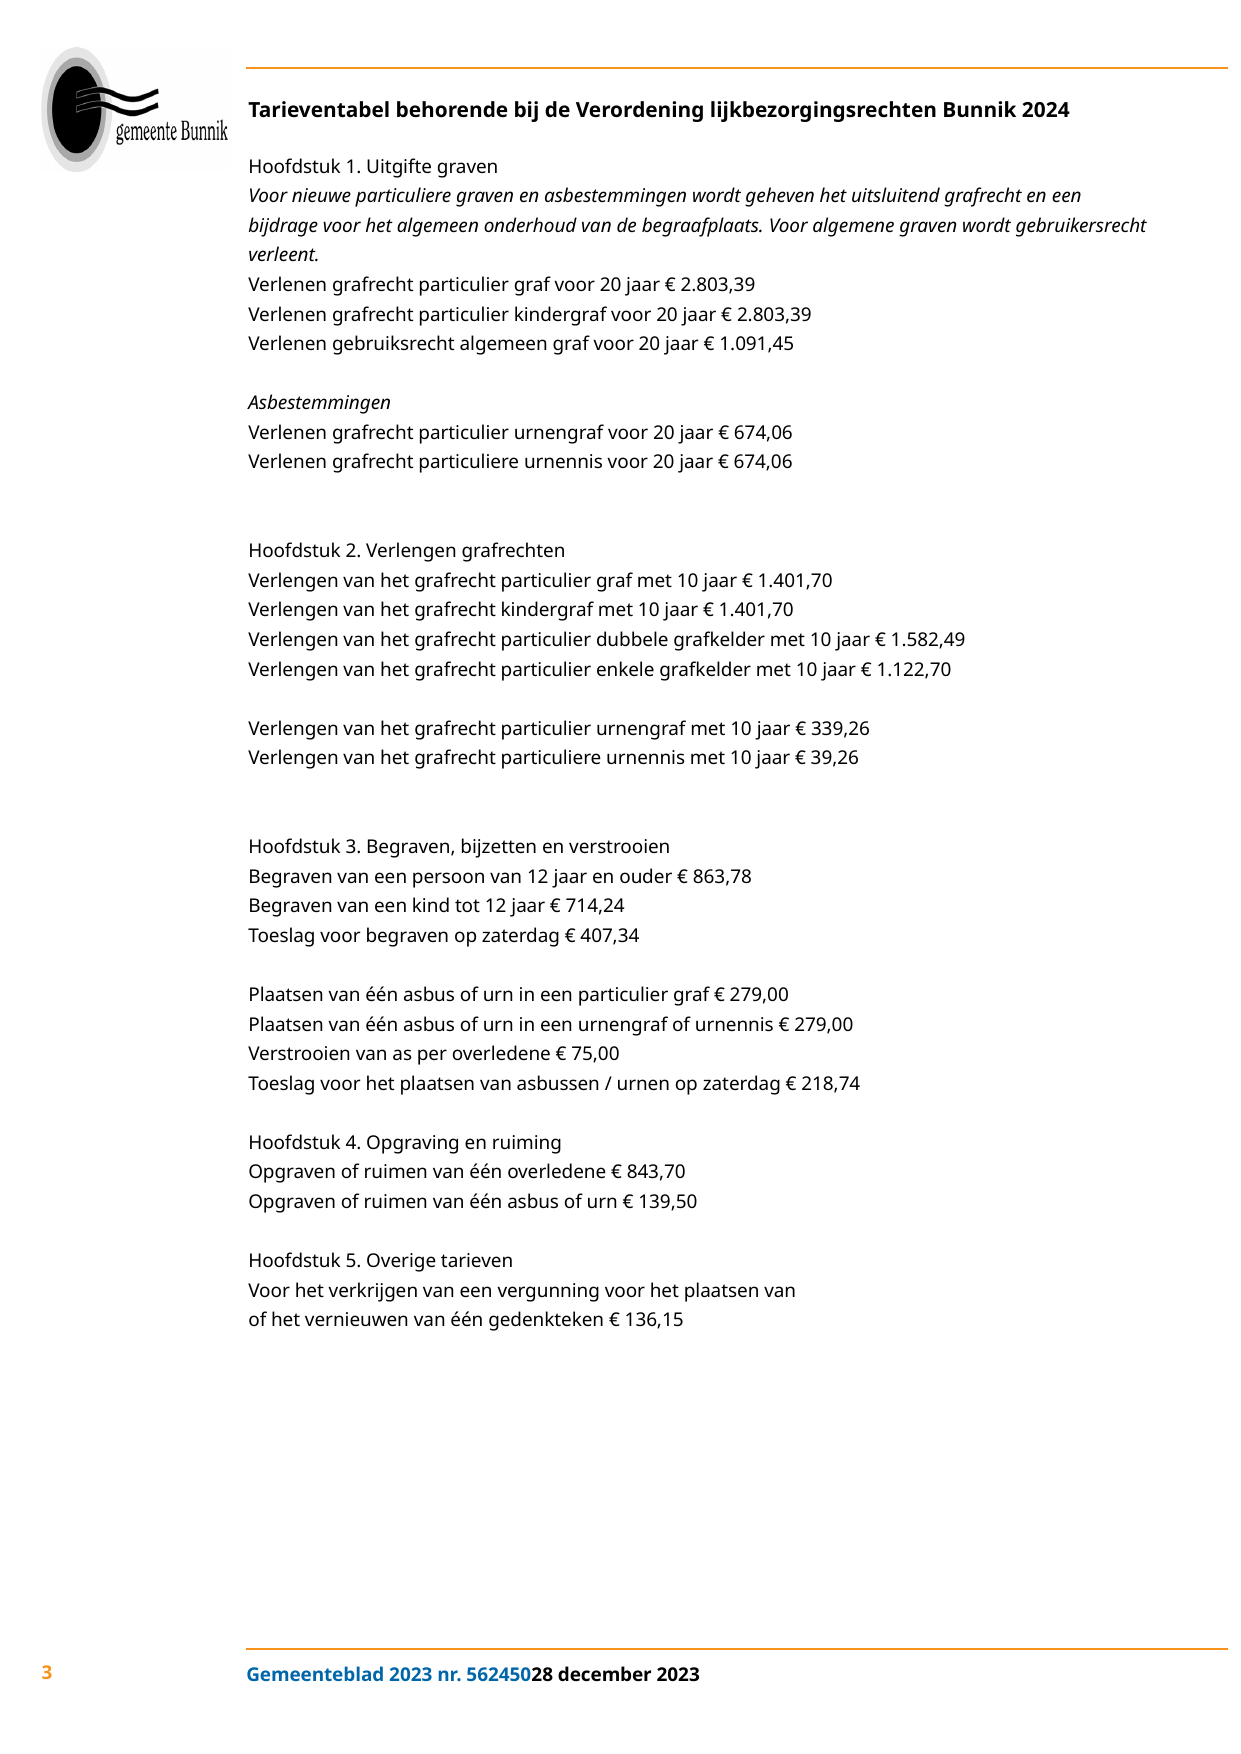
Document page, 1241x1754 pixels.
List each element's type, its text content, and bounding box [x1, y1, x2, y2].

text Verstrooien van as per overledene € 75,00 [248, 1040, 1152, 1066]
text Plaatsen van één asbus of urn in een urnengraf of urnennis € 279,00 [248, 1011, 1152, 1037]
text Begraven van een kind tot 12 jaar € 714,24 [248, 892, 1152, 918]
text Toeslag voor begraven op zaterdag € 407,34 [248, 922, 1152, 948]
text Plaatsen van één asbus of urn in een particulier graf € 279,00 [248, 981, 1152, 1007]
text Opgraven of ruimen van één overledene € 843,70 [248, 1159, 1152, 1184]
text Tarieventabel behorende bij de Verordening lijkbezorgingsrechten Bunnik 2024 [248, 95, 1152, 123]
text Hoofdstuk 2. Verlengen grafrechten [248, 537, 1152, 563]
text Verlengen van het grafrecht particulier dubbele grafkelder met 10 jaar € 1.582,49 [248, 626, 1152, 652]
text Verlengen van het grafrecht particulier graf met 10 jaar € 1.401,70 [248, 567, 1152, 593]
text Hoofdstuk 4. Opgraving en ruiming [248, 1129, 1152, 1155]
text Hoofdstuk 1. Uitgifte graven [248, 153, 1152, 179]
text Verlengen van het grafrecht particulier urnengraf met 10 jaar € 339,26 [248, 715, 1152, 741]
text Opgraven of ruimen van één asbus of urn € 139,50 [248, 1188, 1152, 1214]
text Hoofdstuk 5. Overige tarieven [248, 1247, 1152, 1273]
text Verlenen grafrecht particulier kindergraf voor 20 jaar € 2.803,39 [248, 301, 1152, 327]
text Voor het verkrijgen van een vergunning voor het plaatsen van [248, 1277, 1152, 1303]
text Begraven van een persoon van 12 jaar en ouder € 863,78 [248, 863, 1152, 889]
text Verlengen van het grafrecht particulier enkele grafkelder met 10 jaar € 1.122,70 [248, 656, 1152, 682]
text Verlenen grafrecht particuliere urnennis voor 20 jaar € 674,06 [248, 449, 1152, 474]
text of het vernieuwen van één gedenkteken € 136,15 [248, 1307, 1152, 1332]
text Hoofdstuk 3. Begraven, bijzetten en verstrooien [248, 833, 1152, 859]
text Verlenen grafrecht particulier urnengraf voor 20 jaar € 674,06 [248, 419, 1152, 445]
text Verlenen grafrecht particulier graf voor 20 jaar € 2.803,39 [248, 271, 1152, 297]
text Asbestemmingen [248, 389, 1152, 415]
text Voor nieuwe particuliere graven en asbestemmingen wordt geheven het uitsluitend grafrecht en een bijdrage voor het algemeen onderhoud van de begraafplaats. Voor algemene graven wordt gebruikersrecht verleent. [248, 182, 1152, 267]
picture [41, 47, 231, 172]
text Verlengen van het grafrecht kindergraf met 10 jaar € 1.401,70 [248, 597, 1152, 622]
text Verlenen gebruiksrecht algemeen graf voor 20 jaar € 1.091,45 [248, 330, 1152, 356]
text Verlengen van het grafrecht particuliere urnennis met 10 jaar € 39,26 [248, 744, 1152, 770]
text Toeslag voor het plaatsen van asbussen / urnen op zaterdag € 218,74 [248, 1070, 1152, 1096]
